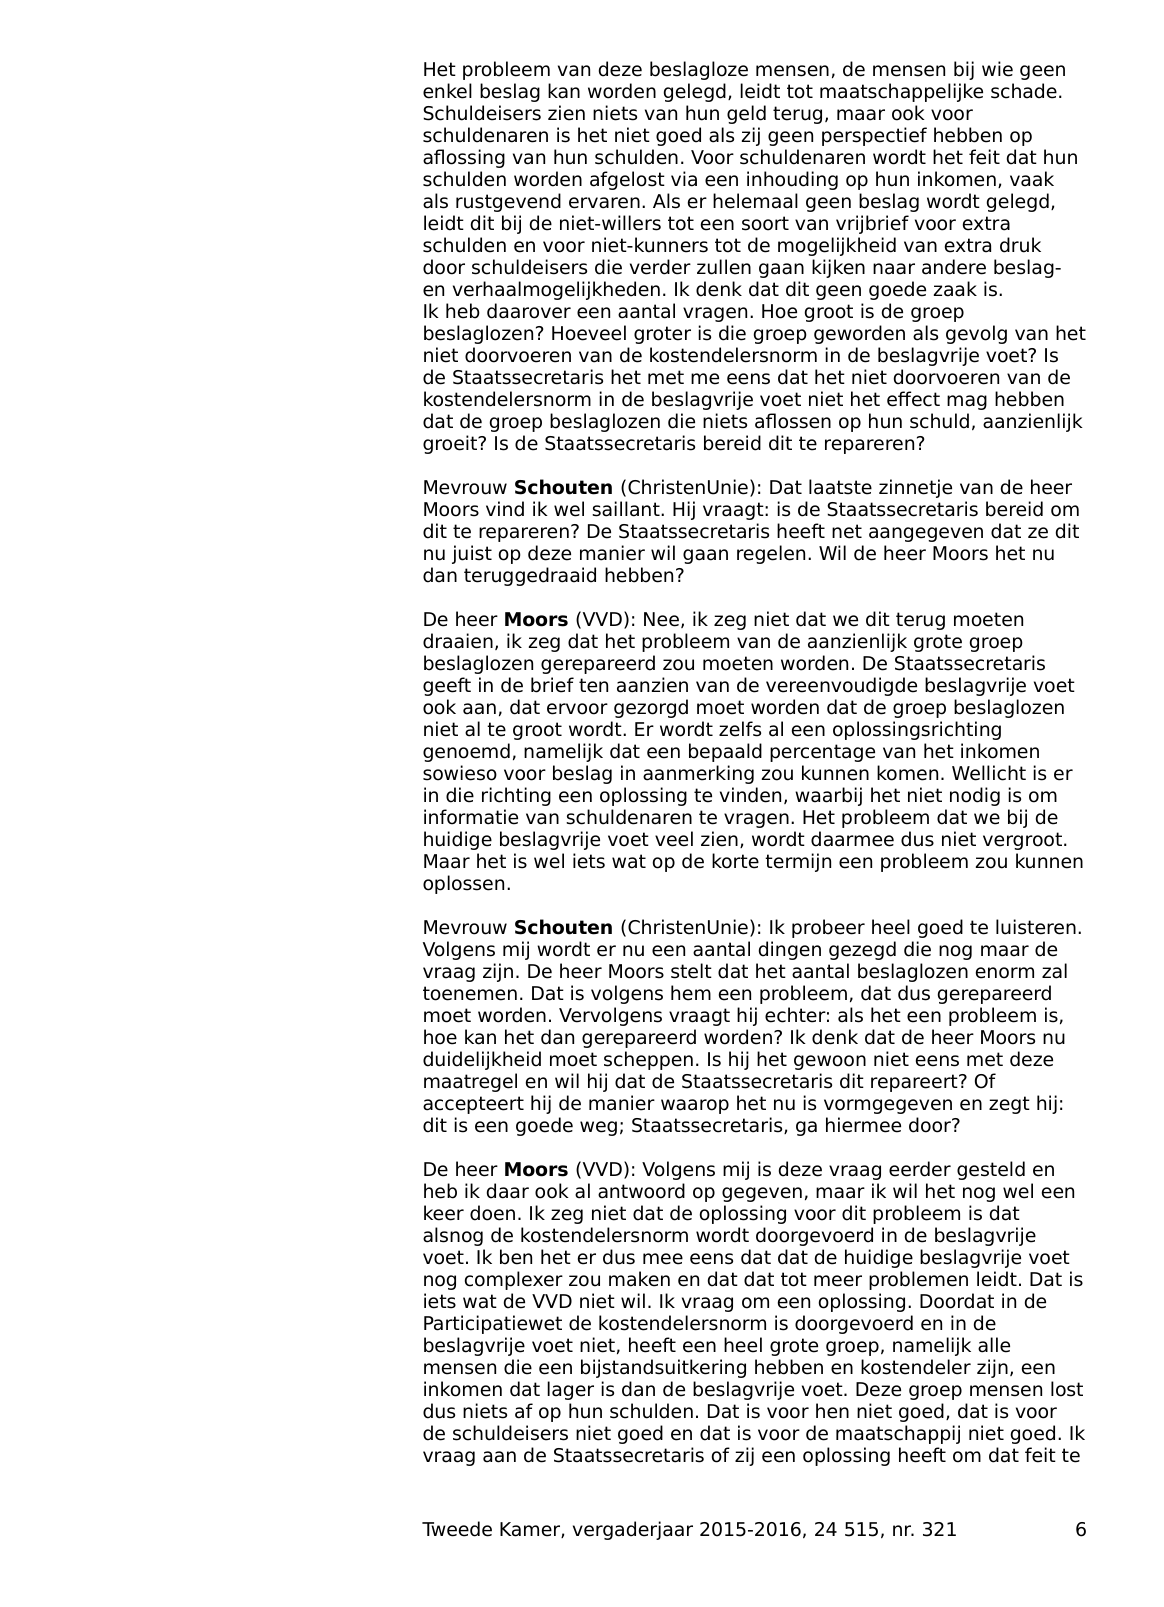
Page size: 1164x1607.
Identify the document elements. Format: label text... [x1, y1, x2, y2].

text De heer Moors (VVD): Nee, ik zeg niet dat we dit terug moeten draaien, ik zeg dat het probleem van de aanzienlijk grote groep beslaglozen gerepareerd zou moeten worden. De Staatssecretaris geeft in de brief ten aanzien van de vereenvoudigde beslagvrije voet ook aan, dat ervoor gezorgd moet worden dat de groep beslaglozen niet al te groot wordt. Er wordt zelfs al een oplossingsrichting genoemd, namelijk dat een bepaald percentage van het inkomen sowieso voor beslag in aanmerking zou kunnen komen. Wellicht is er in die richting een oplossing te vinden, waarbij het niet nodig is om informatie van schuldenaren te vragen. Het probleem dat we bij de huidige beslagvrije voet veel zien, wordt daarmee dus niet vergroot. Maar het is wel iets wat op de korte termijn een probleem zou kunnen oplossen. [422, 609, 1087, 895]
text Mevrouw Schouten (ChristenUnie): Dat laatste zinnetje van de heer Moors vind ik wel saillant. Hij vraagt: is de Staatssecretaris bereid om dit te repareren? De Staatssecretaris heeft net aangegeven dat ze dit nu juist op deze manier wil gaan regelen. Wil de heer Moors het nu dan teruggedraaid hebben? [422, 477, 1087, 587]
text De heer Moors (VVD): Volgens mij is deze vraag eerder gesteld en heb ik daar ook al antwoord op gegeven, maar ik wil het nog wel een keer doen. Ik zeg niet dat de oplossing voor dit probleem is dat alsnog de kostendelersnorm wordt doorgevoerd in de beslagvrije voet. Ik ben het er dus mee eens dat dat de huidige beslagvrije voet nog complexer zou maken en dat dat tot meer problemen leidt. Dat is iets wat de VVD niet wil. Ik vraag om een oplossing. Doordat in de Participatiewet de kostendelersnorm is doorgevoerd en in de beslagvrije voet niet, heeft een heel grote groep, namelijk alle mensen die een bijstandsuitkering hebben en kostendeler zijn, een inkomen dat lager is dan de beslagvrije voet. Deze groep mensen lost dus niets af op hun schulden. Dat is voor hen niet goed, dat is voor de schuldeisers niet goed en dat is voor de maatschappij niet goed. Ik vraag aan de Staatssecretaris of zij een oplossing heeft om dat feit te [422, 1159, 1087, 1467]
text Ik heb daarover een aantal vragen. Hoe groot is de groep beslaglozen? Hoeveel groter is die groep geworden als gevolg van het niet doorvoeren van de kostendelersnorm in de beslagvrije voet? Is de Staatssecretaris het met me eens dat het niet doorvoeren van de kostendelersnorm in de beslagvrije voet niet het effect mag hebben dat de groep beslaglozen die niets aflossen op hun schuld, aanzienlijk groeit? Is de Staatssecretaris bereid dit te repareren? [422, 301, 1087, 455]
text Mevrouw Schouten (ChristenUnie): Ik probeer heel goed te luisteren. Volgens mij wordt er nu een aantal dingen gezegd die nog maar de vraag zijn. De heer Moors stelt dat het aantal beslaglozen enorm zal toenemen. Dat is volgens hem een probleem, dat dus gerepareerd moet worden. Vervolgens vraagt hij echter: als het een probleem is, hoe kan het dan gerepareerd worden? Ik denk dat de heer Moors nu duidelijkheid moet scheppen. Is hij het gewoon niet eens met deze maatregel en wil hij dat de Staatssecretaris dit repareert? Of accepteert hij de manier waarop het nu is vormgegeven en zegt hij: dit is een goede weg; Staatssecretaris, ga hiermee door? [422, 917, 1087, 1137]
text Het probleem van deze beslagloze mensen, de mensen bij wie geen enkel beslag kan worden gelegd, leidt tot maatschappelijke schade. Schuldeisers zien niets van hun geld terug, maar ook voor schuldenaren is het niet goed als zij geen perspectief hebben op aflossing van hun schulden. Voor schuldenaren wordt het feit dat hun schulden worden afgelost via een inhouding op hun inkomen, vaak als rustgevend ervaren. Als er helemaal geen beslag wordt gelegd, leidt dit bij de niet-willers tot een soort van vrijbrief voor extra schulden en voor niet-kunners tot de mogelijkheid van extra druk door schuldeisers die verder zullen gaan kijken naar andere beslag- en verhaalmogelijkheden. Ik denk dat dit geen goede zaak is. [422, 59, 1087, 301]
